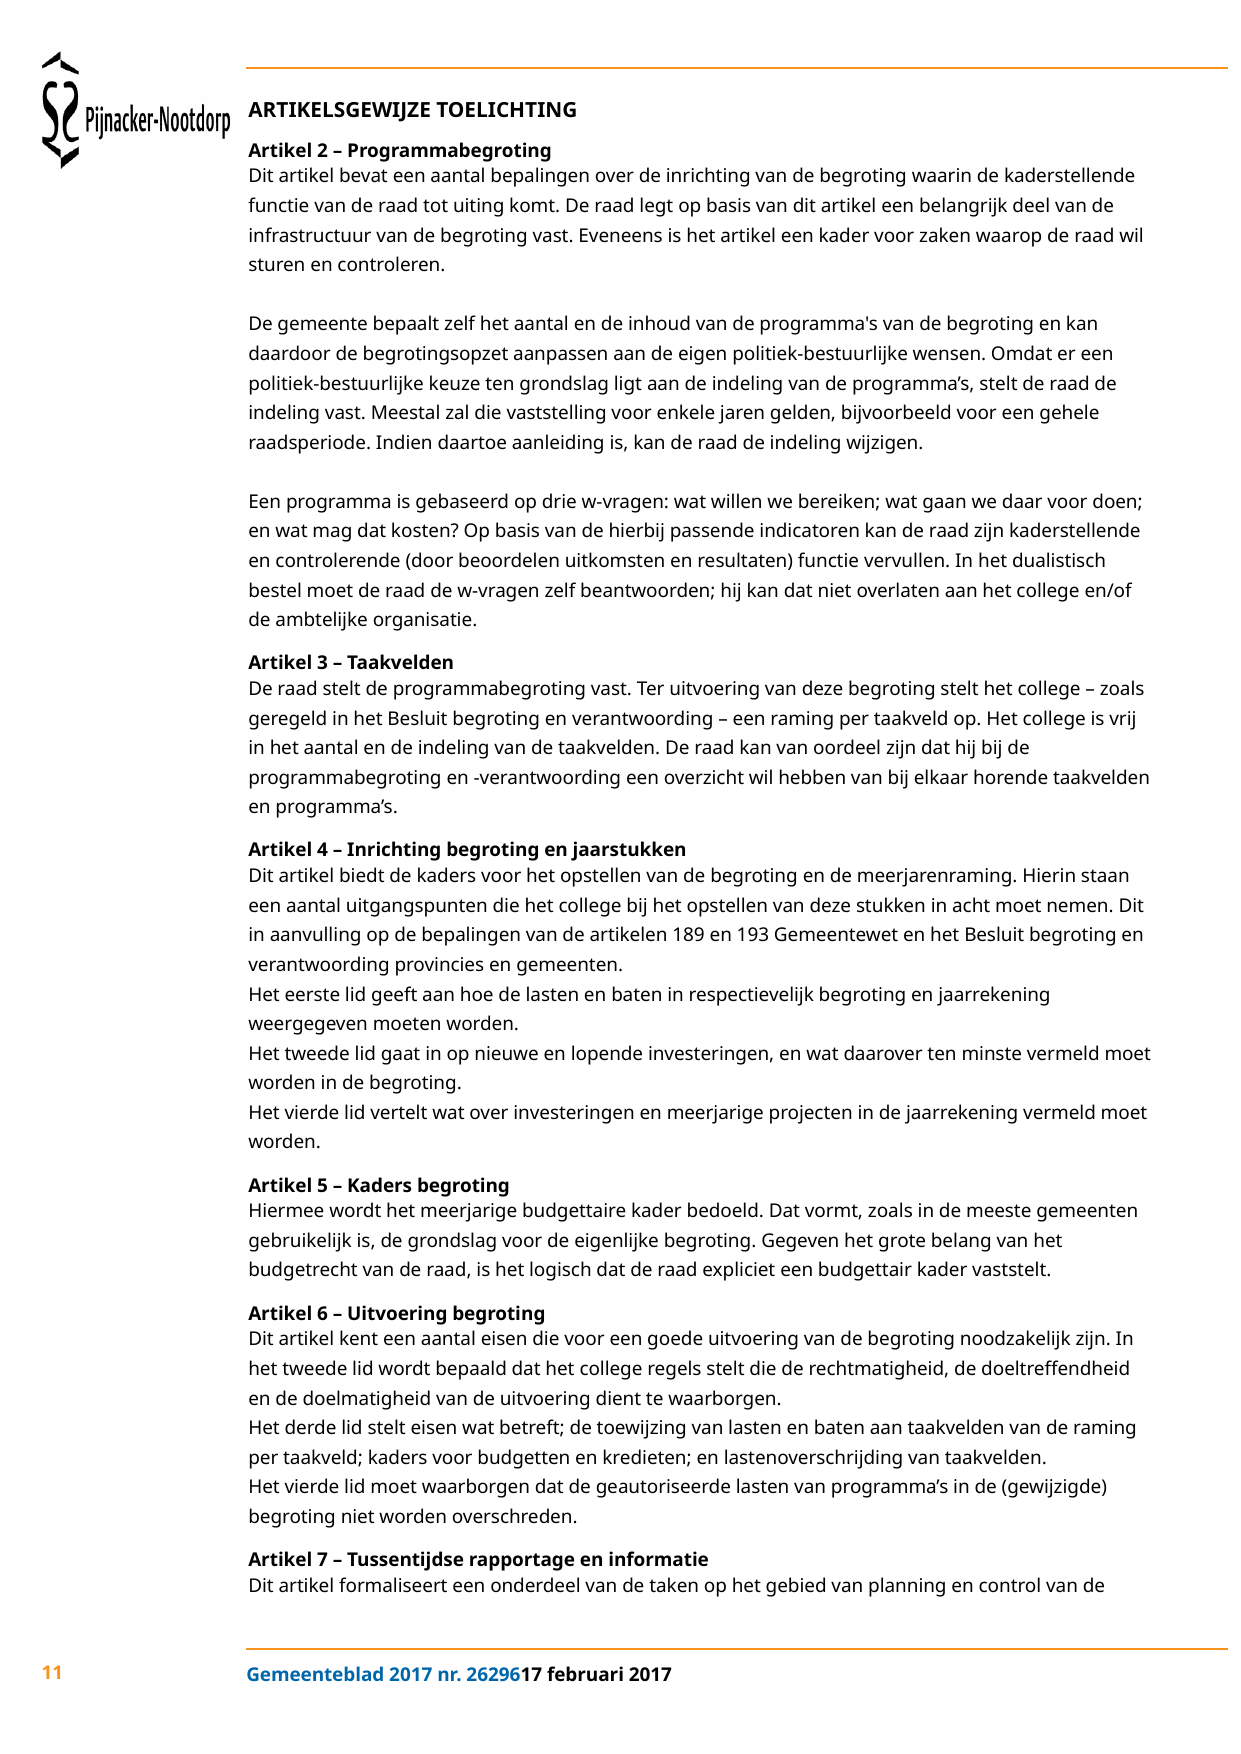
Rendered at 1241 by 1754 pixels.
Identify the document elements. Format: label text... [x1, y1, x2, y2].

text Artikel 3 – Taakvelden [248, 649, 1152, 675]
text Het eerste lid geeft aan hoe de lasten en baten in respectievelijk begroting en jaarrekening weergegeven moeten worden. [248, 981, 1152, 1036]
text Artikel 7 – Tussentijdse rapportage en informatie [248, 1546, 1152, 1572]
text Artikel 2 – Programmabegroting [248, 137, 1152, 163]
text Hiermee wordt het meerjarige budgettaire kader bedoeld. Dat vormt, zoals in de meeste gemeenten gebruikelijk is, de grondslag voor de eigenlijke begroting. Gegeven het grote belang van het budgetrecht van de raad, is het logisch dat de raad expliciet een budgettair kader vaststelt. [248, 1197, 1152, 1282]
text Artikel 4 – Inrichting begroting en jaarstukken [248, 837, 1152, 862]
text Een programma is gebaseerd op drie w-vragen: wat willen we bereiken; wat gaan we daar voor doen; en wat mag dat kosten? Op basis van de hierbij passende indicatoren kan de raad zijn kaderstellende en controlerende (door beoordelen uitkomsten en resultaten) functie vervullen. In het dualistisch bestel moet de raad de w-vragen zelf beantwoorden; hij kan dat niet overlaten aan het college en/of de ambtelijke organisatie. [248, 488, 1152, 632]
text Het derde lid stelt eisen wat betreft; de toewijzing van lasten en baten aan taakvelden van de raming per taakveld; kaders voor budgetten en kredieten; en lastenoverschrijding van taakvelden. [248, 1414, 1152, 1469]
text Dit artikel formaliseert een onderdeel van de taken op het gebied van planning en control van de [248, 1572, 1152, 1598]
text Het vierde lid vertelt wat over investeringen en meerjarige projecten in de jaarrekening vermeld moet worden. [248, 1099, 1152, 1154]
text Dit artikel kent een aantal eisen die voor een goede uitvoering van de begroting noodzakelijk zijn. In het tweede lid wordt bepaald dat het college regels stelt die de rechtmatigheid, de doeltreffendheid en de doelmatigheid van de uitvoering dient te waarborgen. [248, 1326, 1152, 1410]
text Artikel 5 – Kaders begroting [248, 1172, 1152, 1197]
picture [41, 47, 231, 172]
text Het vierde lid moet waarborgen dat de geautoriseerde lasten van programma’s in de (gewijzigde) begroting niet worden overschreden. [248, 1473, 1152, 1529]
text Het tweede lid gaat in op nieuwe en lopende investeringen, en wat daarover ten minste vermeld moet worden in de begroting. [248, 1040, 1152, 1095]
text De gemeente bepaalt zelf het aantal en de inhoud van de programma's van de begroting en kan daardoor de begrotingsopzet aanpassen aan de eigen politiek-bestuurlijke wensen. Omdat er een politiek-bestuurlijke keuze ten grondslag ligt aan de indeling van de programma’s, stelt de raad de indeling vast. Meestal zal die vaststelling voor enkele jaren gelden, bijvoorbeeld voor een gehele raadsperiode. Indien daartoe aanleiding is, kan de raad de indeling wijzigen. [248, 311, 1152, 454]
text Dit artikel bevat een aantal bepalingen over de inrichting van de begroting waarin de kaderstellende functie van de raad tot uiting komt. De raad legt op basis van dit artikel een belangrijk deel van de infrastructuur van de begroting vast. Eveneens is het artikel een kader voor zaken waarop de raad wil sturen en controleren. [248, 163, 1152, 277]
text Artikel 6 – Uitvoering begroting [248, 1300, 1152, 1326]
text ARTIKELSGEWIJZE TOELICHTING [248, 95, 1152, 123]
text Dit artikel biedt de kaders voor het opstellen van de begroting en de meerjarenraming. Hierin staan een aantal uitgangspunten die het college bij het opstellen van deze stukken in acht moet nemen. Dit in aanvulling op de bepalingen van de artikelen 189 en 193 Gemeentewet en het Besluit begroting en verantwoording provincies en gemeenten. [248, 862, 1152, 977]
text De raad stelt de programmabegroting vast. Ter uitvoering van deze begroting stelt het college – zoals geregeld in het Besluit begroting en verantwoording – een raming per taakveld op. Het college is vrij in het aantal en de indeling van de taakvelden. De raad kan van oordeel zijn dat hij bij de programmabegroting en -verantwoording een overzicht wil hebben van bij elkaar horende taakvelden en programma’s. [248, 675, 1152, 819]
